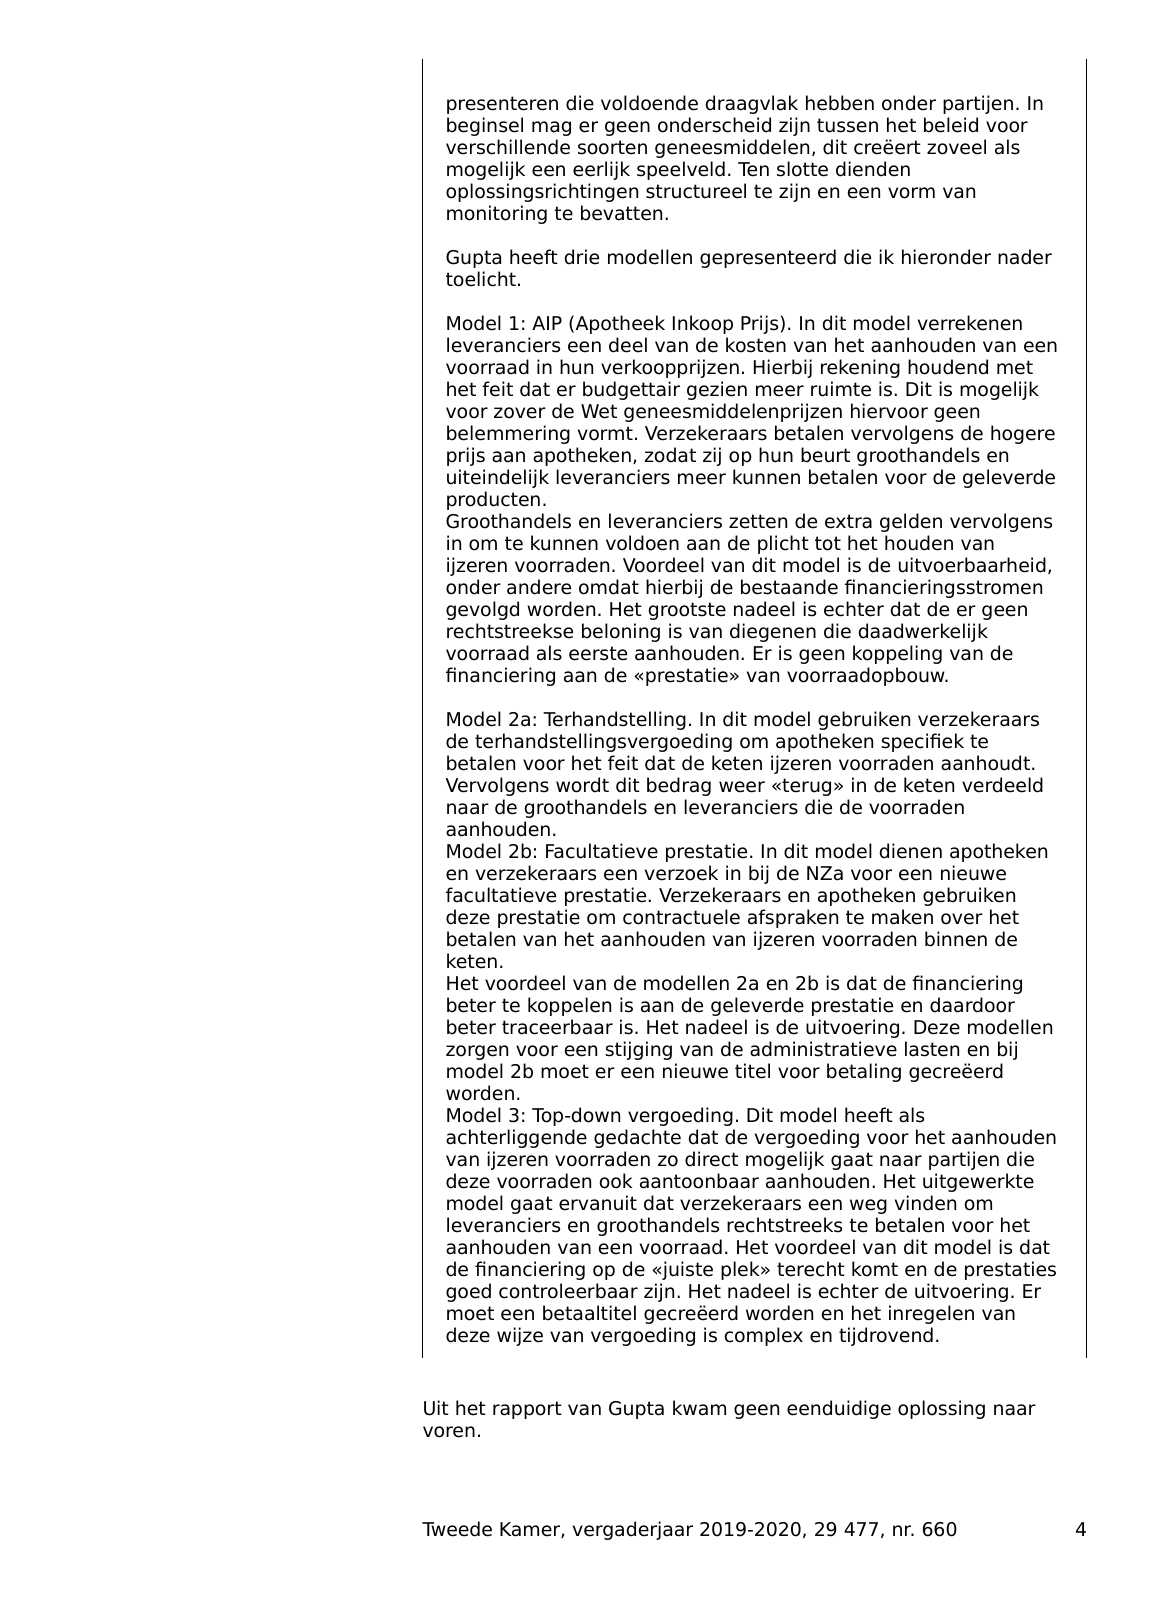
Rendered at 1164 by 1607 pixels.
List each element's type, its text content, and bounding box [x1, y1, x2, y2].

text Uit het rapport van Gupta kwam geen eenduidige oplossing naar voren. [422, 1398, 1087, 1442]
table_header presenteren die voldoende draagvlak hebben onder partijen. In beginsel mag er geen onderscheid zijn tussen het beleid voor verschillende soorten geneesmiddelen, dit creëert zoveel als mogelijk een eerlijk speelveld. Ten slotte dienden oplossingsrichtingen structureel te zijn en een vorm van monitoring te bevatten. Gupta heeft drie modellen gepresenteerd die ik hieronder nader toelicht. Model 1: AIP (Apotheek Inkoop Prijs). In dit model verrekenen leveranciers een deel van de kosten van het aanhouden van een voorraad in hun verkoopprijzen. Hierbij rekening houdend met het feit dat er budgettair gezien meer ruimte is. Dit is mogelijk voor zover de Wet geneesmiddelenprijzen hiervoor geen belemmering vormt. Verzekeraars betalen vervolgens de hogere prijs aan apotheken, zodat zij op hun beurt groothandels en uiteindelijk leveranciers meer kunnen betalen voor de geleverde producten. Groothandels en leveranciers zetten de extra gelden vervolgens in om te kunnen voldoen aan de plicht tot het houden van ijzeren voorraden. Voordeel van dit model is de uitvoerbaarheid, onder andere omdat hierbij de bestaande financieringsstromen gevolgd worden. Het grootste nadeel is echter dat de er geen rechtstreekse beloning is van diegenen die daadwerkelijk voorraad als eerste aanhouden. Er is geen koppeling van de financiering aan de «prestatie» van voorraadopbouw. Model 2a: Terhandstelling. In dit model gebruiken verzekeraars de terhandstellingsvergoeding om apotheken specifiek te betalen voor het feit dat de keten ijzeren voorraden aanhoudt. Vervolgens wordt dit bedrag weer «terug» in de keten verdeeld naar de groothandels en leveranciers die de voorraden aanhouden. Model 2b: Facultatieve prestatie. In dit model dienen apotheken en verzekeraars een verzoek in bij de NZa voor een nieuwe facultatieve prestatie. Verzekeraars en apotheken gebruiken deze prestatie om contractuele afspraken te maken over het betalen van het aanhouden van ijzeren voorraden binnen de keten. Het voordeel van de modellen 2a en 2b is dat de financiering beter te koppelen is aan de geleverde prestatie en daardoor beter traceerbaar is. Het nadeel is de uitvoering. Deze modellen zorgen voor een stijging van de administratieve lasten en bij model 2b moet er een nieuwe titel voor betaling gecreëerd worden. Model 3: Top-down vergoeding. Dit model heeft als achterliggende gedachte dat de vergoeding voor het aanhouden van ijzeren voorraden zo direct mogelijk gaat naar partijen die deze voorraden ook aantoonbaar aanhouden. Het uitgewerkte model gaat ervanuit dat verzekeraars een weg vinden om leveranciers en groothandels rechtstreeks te betalen voor het aanhouden van een voorraad. Het voordeel van dit model is dat de financiering op de «juiste plek» terecht komt en de prestaties goed controleerbaar zijn. Het nadeel is echter de uitvoering. Er moet een betaaltitel gecreëerd worden en het inregelen van deze wijze van vergoeding is complex en tijdrovend. [423, 59, 1086, 1358]
